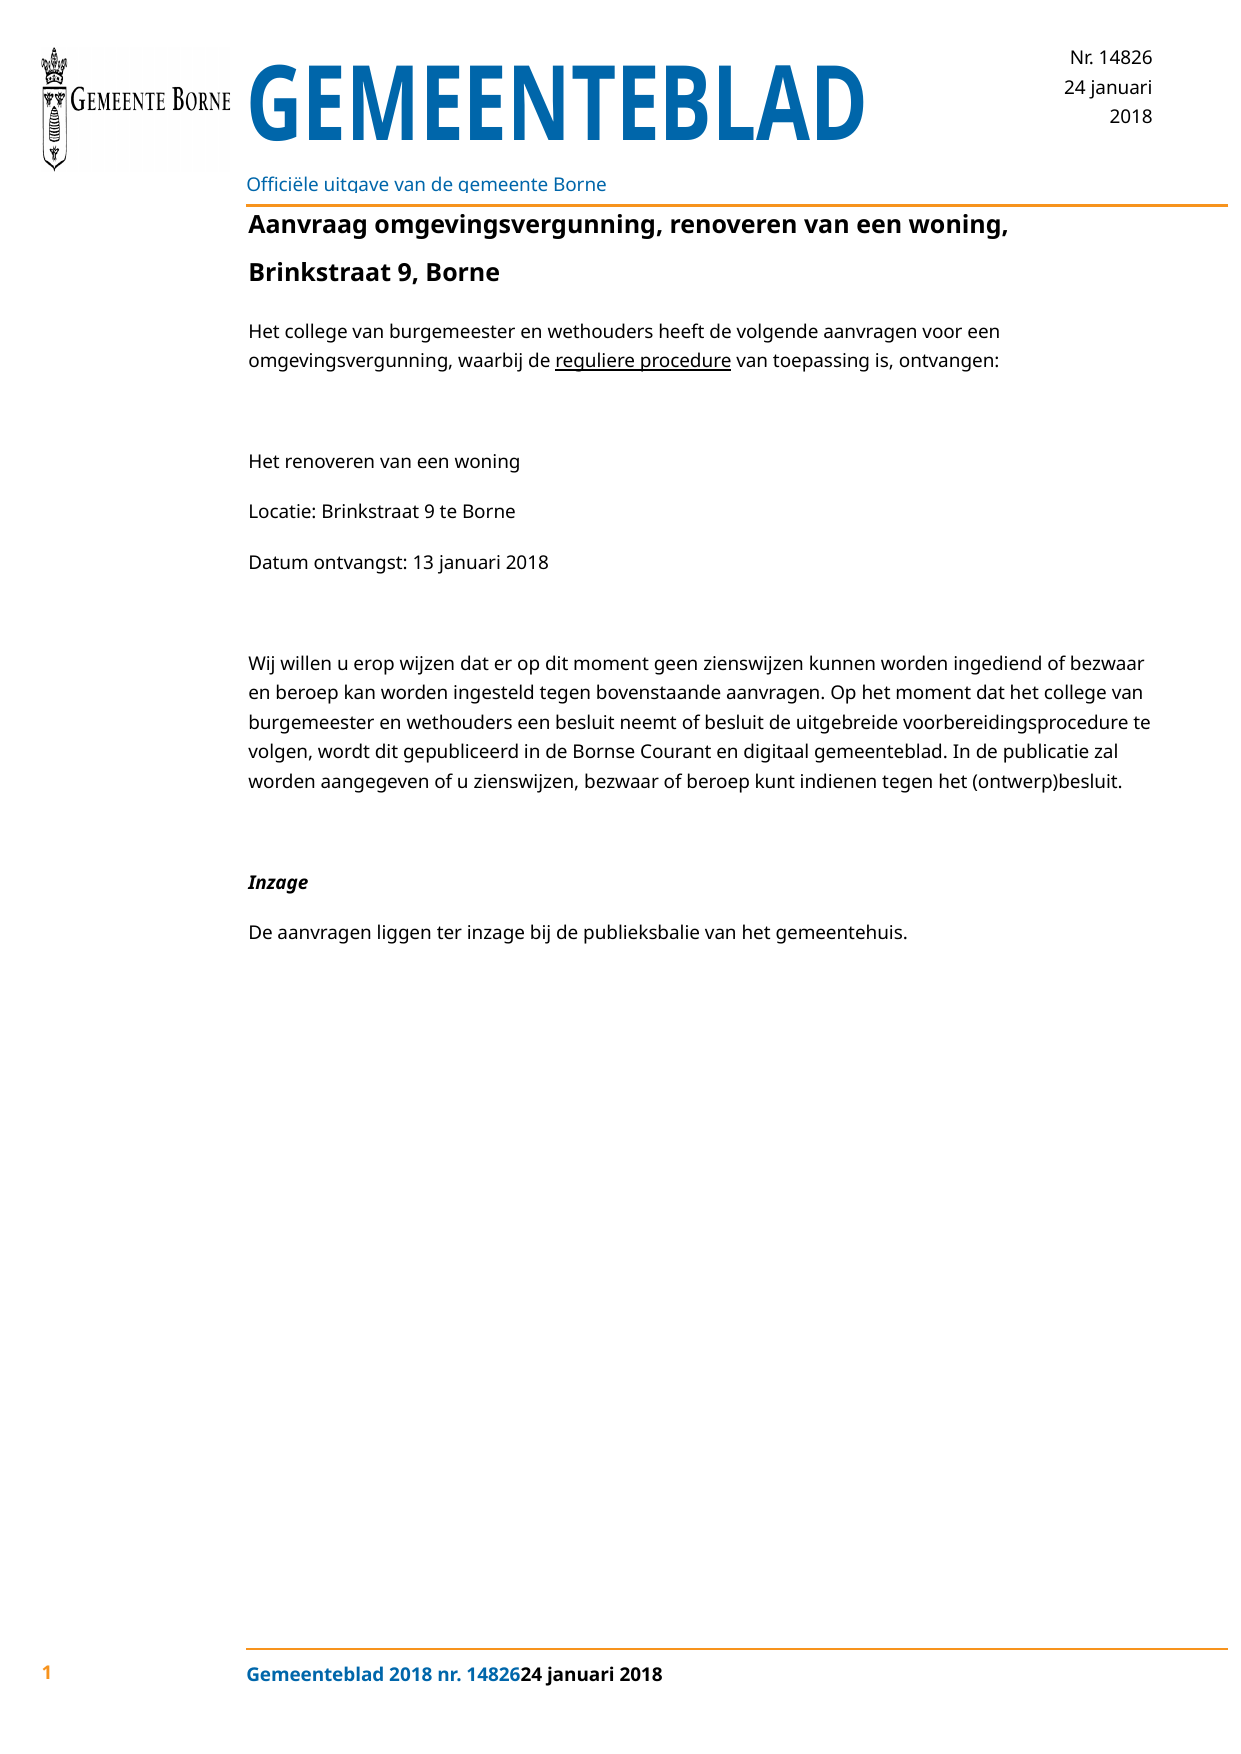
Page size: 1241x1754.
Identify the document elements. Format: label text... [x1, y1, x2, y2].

text Datum ontvangst: 13 januari 2018 [248, 549, 1152, 575]
text Wij willen u erop wijzen dat er op dit moment geen zienswijzen kunnen worden ingediend of bezwaar en beroep kan worden ingesteld tegen bovenstaande aanvragen. Op het moment dat het college van burgemeester en wethouders een besluit neemt of besluit de uitgebreide voorbereidingsprocedure te volgen, wordt dit gepubliceerd in de Bornse Courant en digitaal gemeenteblad. In de publicatie zal worden aangegeven of u zienswijzen, bezwaar of beroep kunt indienen tegen het (ontwerp)besluit. [248, 650, 1152, 794]
text Aanvraag omgevingsvergunning, renoveren van een woning, Brinkstraat 9, Borne [248, 207, 1152, 288]
text Inzage [248, 869, 1152, 895]
text Het college van burgemeester en wethouders heeft de volgende aanvragen voor een omgevingsvergunning, waarbij de reguliere procedure van toepassing is, ontvangen: [248, 318, 1152, 373]
picture [41, 47, 231, 172]
text De aanvragen liggen ter inzage bij de publieksbalie van het gemeentehuis. [248, 919, 1152, 945]
text Het renoveren van een woning [248, 448, 1152, 474]
text Locatie: Brinkstraat 9 te Borne [248, 499, 1152, 524]
